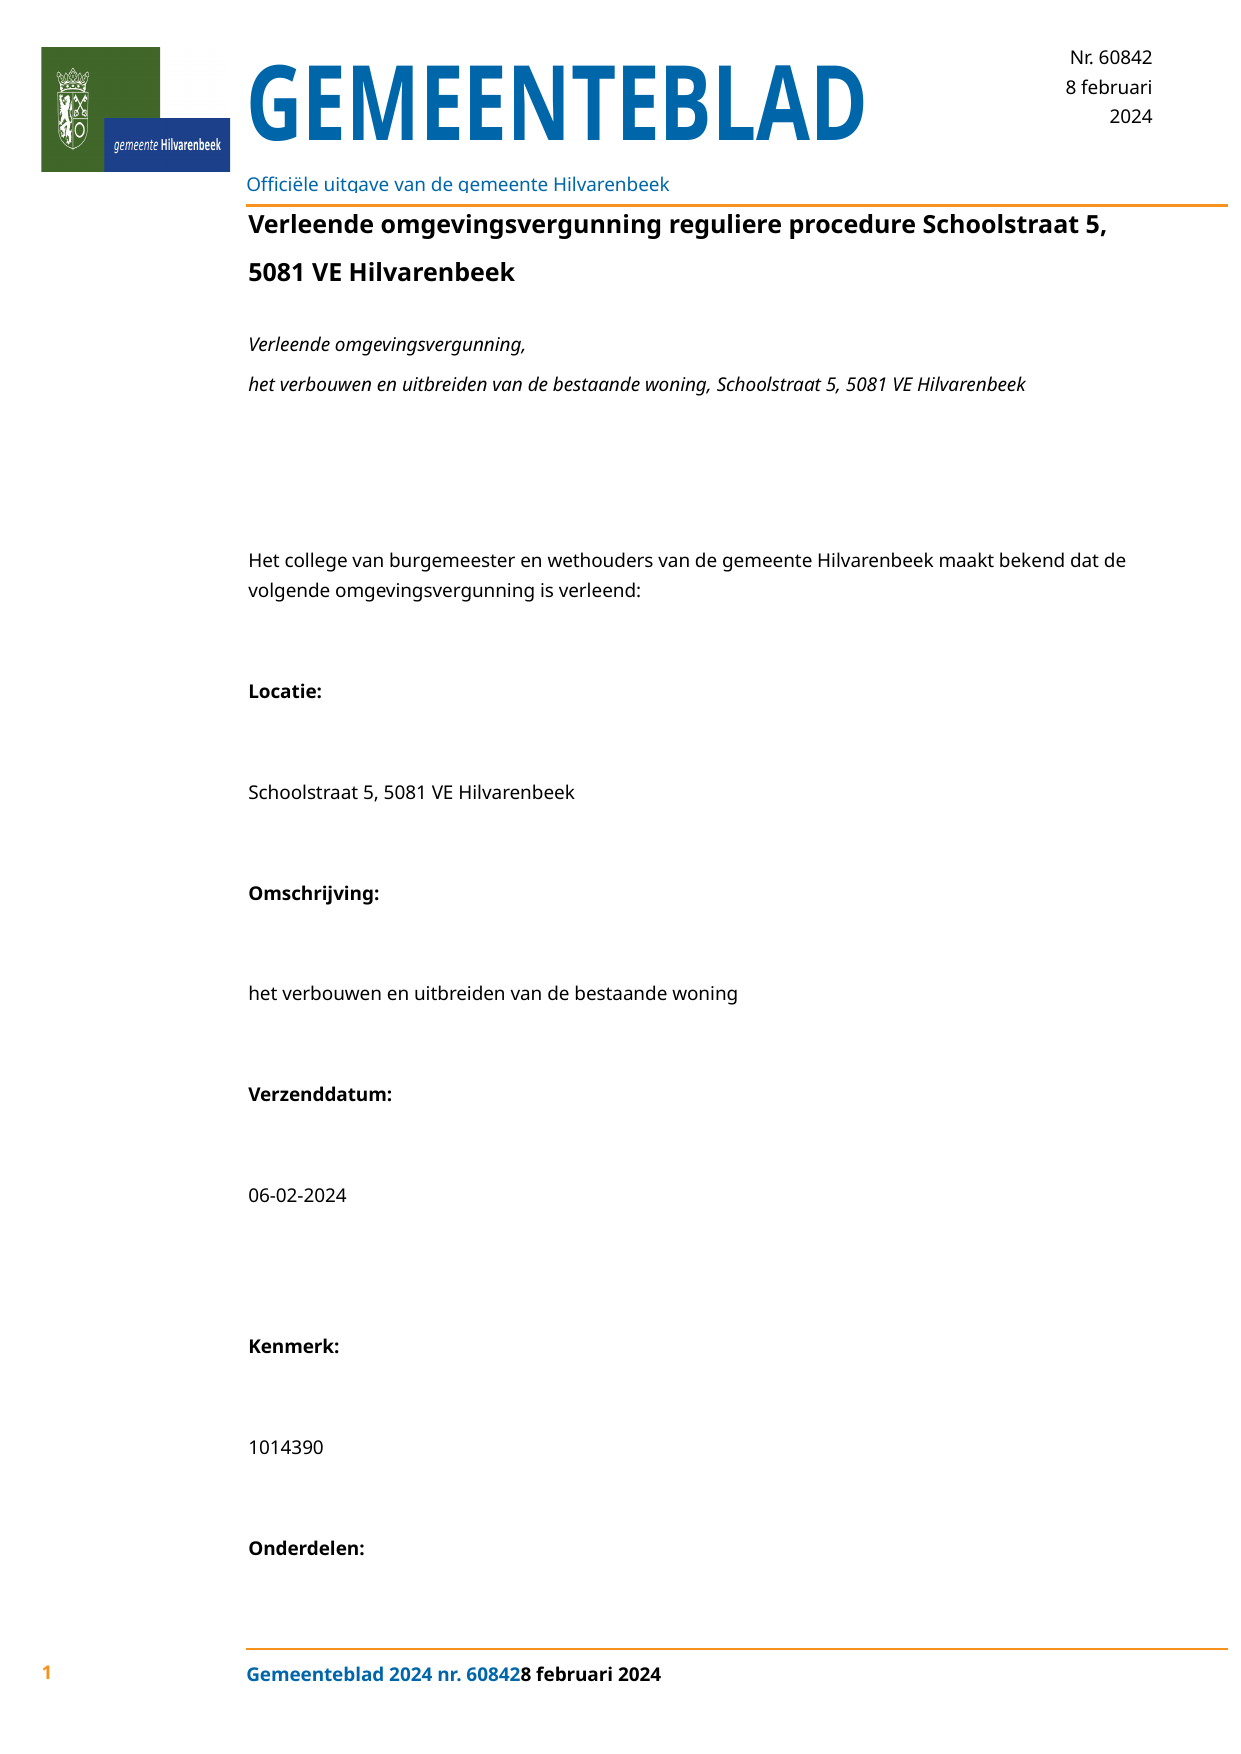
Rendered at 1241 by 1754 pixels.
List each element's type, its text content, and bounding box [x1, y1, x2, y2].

text 1014390 [248, 1434, 1152, 1460]
text Onderdelen: [248, 1535, 1152, 1561]
text Verzenddatum: [248, 1081, 1152, 1107]
text Verleende omgevingsvergunning reguliere procedure Schoolstraat 5, 5081 VE Hilvarenbeek [248, 207, 1152, 288]
text het verbouwen en uitbreiden van de bestaande woning, Schoolstraat 5, 5081 VE Hilvarenbeek [248, 371, 1152, 396]
text Omschrijving: [248, 880, 1152, 906]
text Verleende omgevingsvergunning, [248, 331, 1152, 357]
text 06-02-2024 [248, 1182, 1152, 1208]
picture [41, 47, 231, 172]
text Het college van burgemeester en wethouders van de gemeente Hilvarenbeek maakt bekend dat de volgende omgevingsvergunning is verleend: [248, 548, 1152, 603]
text Schoolstraat 5, 5081 VE Hilvarenbeek [248, 779, 1152, 805]
text Locatie: [248, 678, 1152, 704]
text Kenmerk: [248, 1333, 1152, 1359]
text het verbouwen en uitbreiden van de bestaande woning [248, 981, 1152, 1006]
